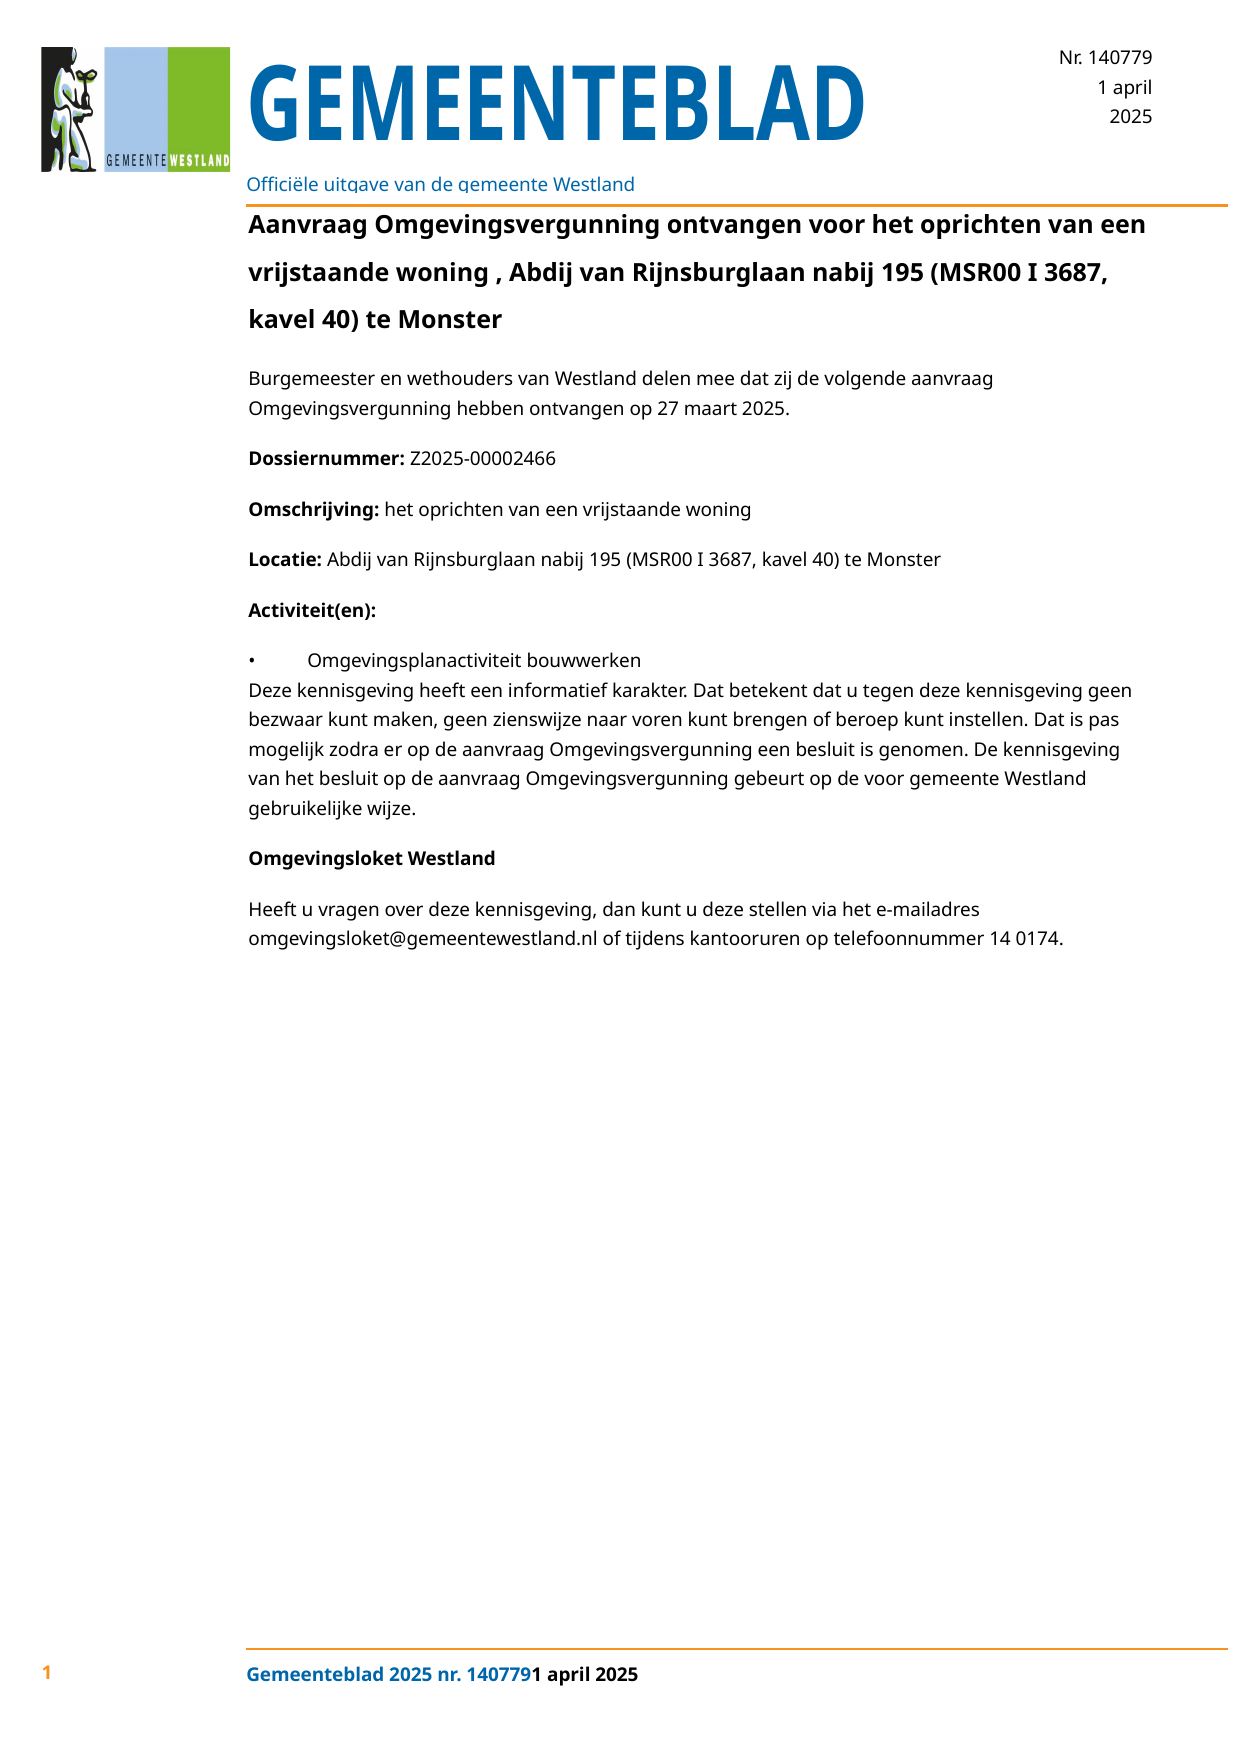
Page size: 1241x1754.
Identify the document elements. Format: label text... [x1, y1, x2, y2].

text Deze kennisgeving heeft een informatief karakter. Dat betekent dat u tegen deze kennisgeving geen bezwaar kunt maken, geen zienswijze naar voren kunt brengen of beroep kunt instellen. Dat is pas mogelijk zodra er op de aanvraag Omgevingsvergunning een besluit is genomen. De kennisgeving van het besluit op de aanvraag Omgevingsvergunning gebeurt op de voor gemeente Westland gebruikelijke wijze. [248, 677, 1152, 821]
text Omgevingsloket Westland [248, 846, 1152, 871]
picture [41, 47, 231, 172]
text Activiteit(en): [248, 597, 1152, 622]
text Locatie: Abdij van Rijnsburglaan nabij 195 (MSR00 I 3687, kavel 40) te Monster [248, 546, 1152, 572]
text Heeft u vragen over deze kennisgeving, dan kunt u deze stellen via het e-mailadres omgevingsloket@gemeentewestland.nl of tijdens kantooruren op telefoonnummer 14 0174. [248, 896, 1152, 951]
text Burgemeester en wethouders van Westland delen mee dat zij de volgende aanvraag Omgevingsvergunning hebben ontvangen op 27 maart 2025. [248, 366, 1152, 421]
list Omgevingsplanactiviteit bouwwerken [248, 647, 1152, 673]
text Dossiernummer: Z2025-00002466 [248, 446, 1152, 471]
text Aanvraag Omgevingsvergunning ontvangen voor het oprichten van een vrijstaande woning , Abdij van Rijnsburglaan nabij 195 (MSR00 I 3687, kavel 40) te Monster [248, 207, 1152, 336]
text Omschrijving: het oprichten van een vrijstaande woning [248, 496, 1152, 522]
